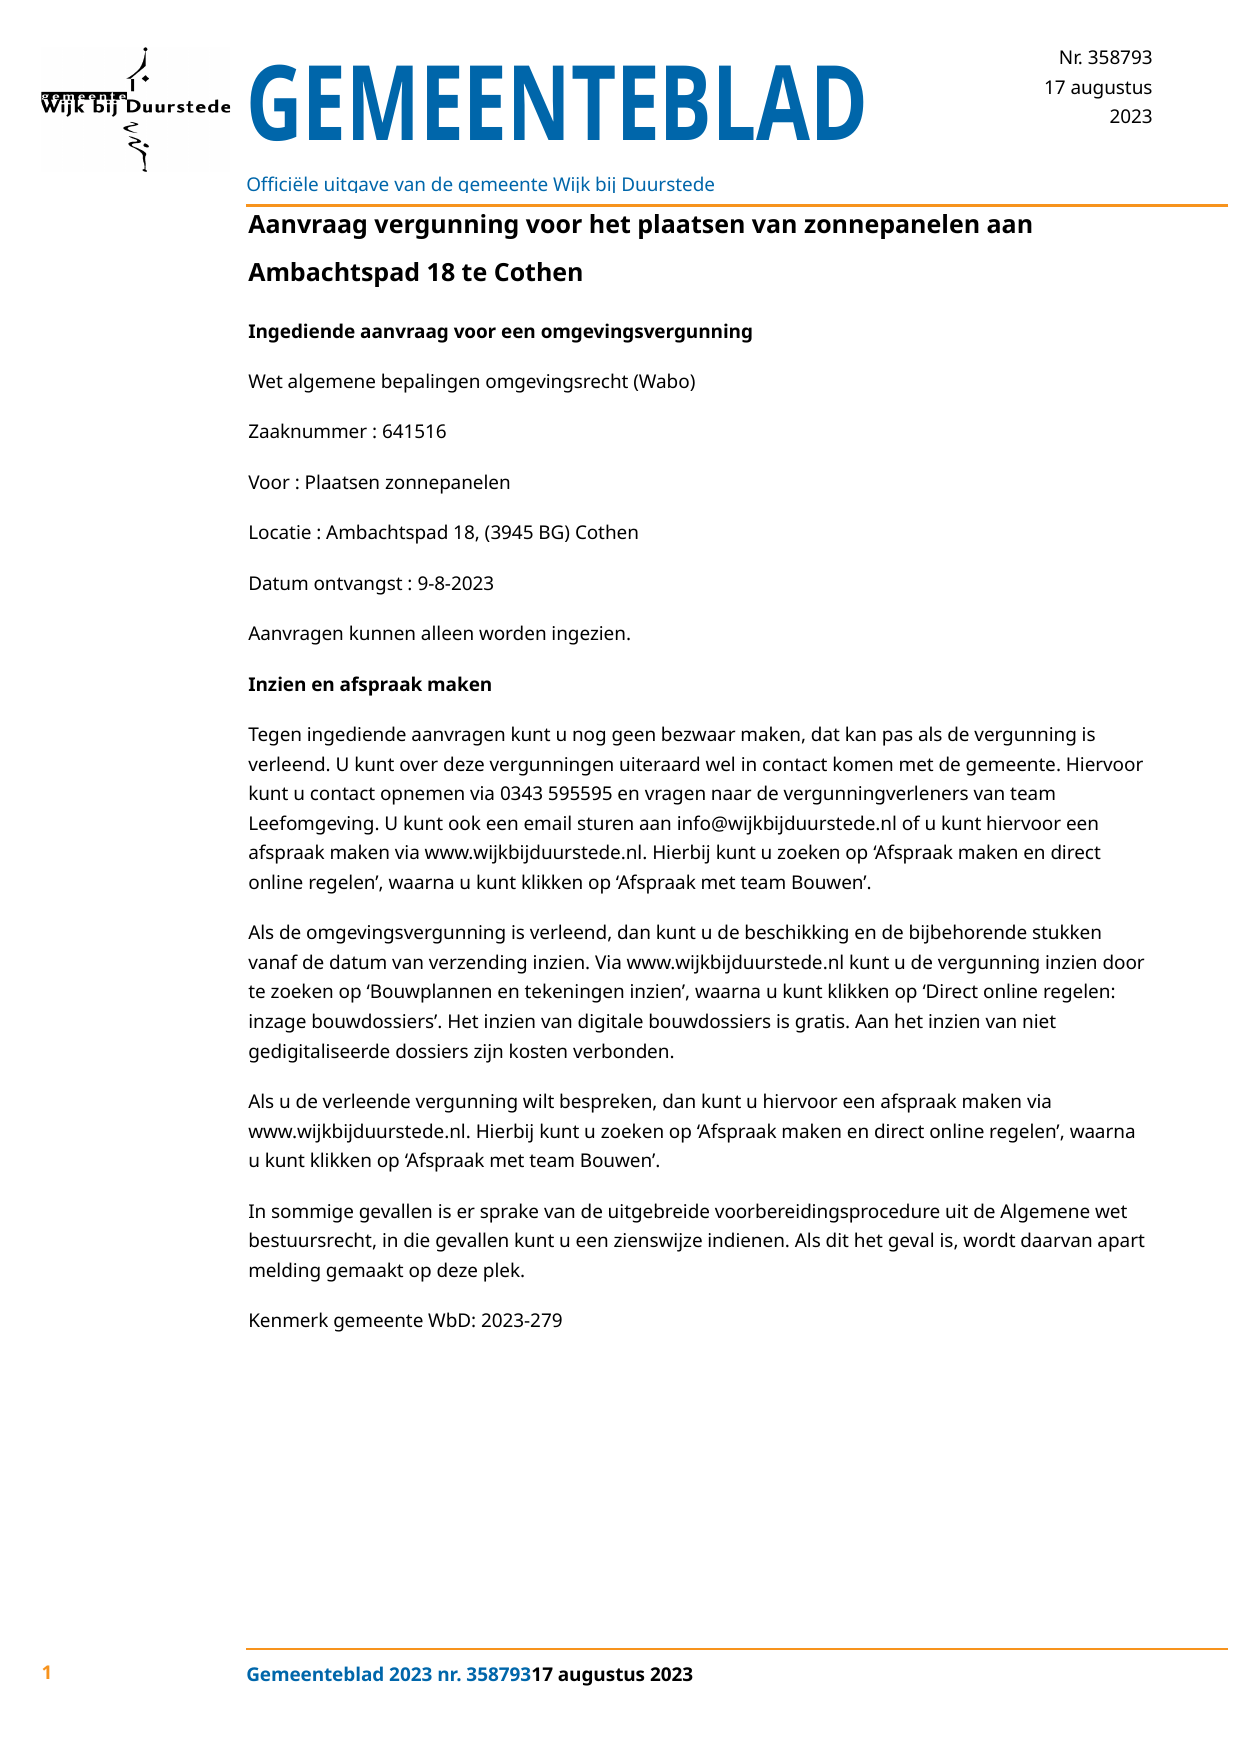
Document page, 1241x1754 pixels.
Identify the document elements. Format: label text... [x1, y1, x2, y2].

text Ingediende aanvraag voor een omgevingsvergunning [248, 318, 1152, 344]
text Inzien en afspraak maken [248, 671, 1152, 697]
text In sommige gevallen is er sprake van de uitgebreide voorbereidingsprocedure uit de Algemene wet bestuursrecht, in die gevallen kunt u een zienswijze indienen. Als dit het geval is, wordt daarvan apart melding gemaakt op deze plek. [248, 1198, 1152, 1283]
picture [41, 47, 231, 172]
text Locatie : Ambachtspad 18, (3945 BG) Cothen [248, 519, 1152, 545]
text Kenmerk gemeente WbD: 2023-279 [248, 1307, 1152, 1333]
text Wet algemene bepalingen omgevingsrecht (Wabo) [248, 368, 1152, 394]
text Als u de verleende vergunning wilt bespreken, dan kunt u hiervoor een afspraak maken via www.wijkbijduurstede.nl. Hierbij kunt u zoeken op ‘Afspraak maken en direct online regelen’, waarna u kunt klikken op ‘Afspraak met team Bouwen’. [248, 1088, 1152, 1173]
text Voor : Plaatsen zonnepanelen [248, 469, 1152, 495]
text Aanvragen kunnen alleen worden ingezien. [248, 620, 1152, 646]
text Datum ontvangst : 9-8-2023 [248, 570, 1152, 596]
text Als de omgevingsvergunning is verleend, dan kunt u de beschikking en de bijbehorende stukken vanaf de datum van verzending inzien. Via www.wijkbijduurstede.nl kunt u de vergunning inzien door te zoeken op ‘Bouwplannen en tekeningen inzien’, waarna u kunt klikken op ‘Direct online regelen: inzage bouwdossiers’. Het inzien van digitale bouwdossiers is gratis. Aan het inzien van niet gedigitaliseerde dossiers zijn kosten verbonden. [248, 919, 1152, 1064]
text Tegen ingediende aanvragen kunt u nog geen bezwaar maken, dat kan pas als de vergunning is verleend. U kunt over deze vergunningen uiteraard wel in contact komen met de gemeente. Hiervoor kunt u contact opnemen via 0343 595595 en vragen naar de vergunningverleners van team Leefomgeving. U kunt ook een email sturen aan info@wijkbijduurstede.nl of u kunt hiervoor een afspraak maken via www.wijkbijduurstede.nl. Hierbij kunt u zoeken op ‘Afspraak maken en direct online regelen’, waarna u kunt klikken op ‘Afspraak met team Bouwen’. [248, 721, 1152, 895]
text Aanvraag vergunning voor het plaatsen van zonnepanelen aan Ambachtspad 18 te Cothen [248, 207, 1152, 288]
text Zaaknummer : 641516 [248, 419, 1152, 444]
